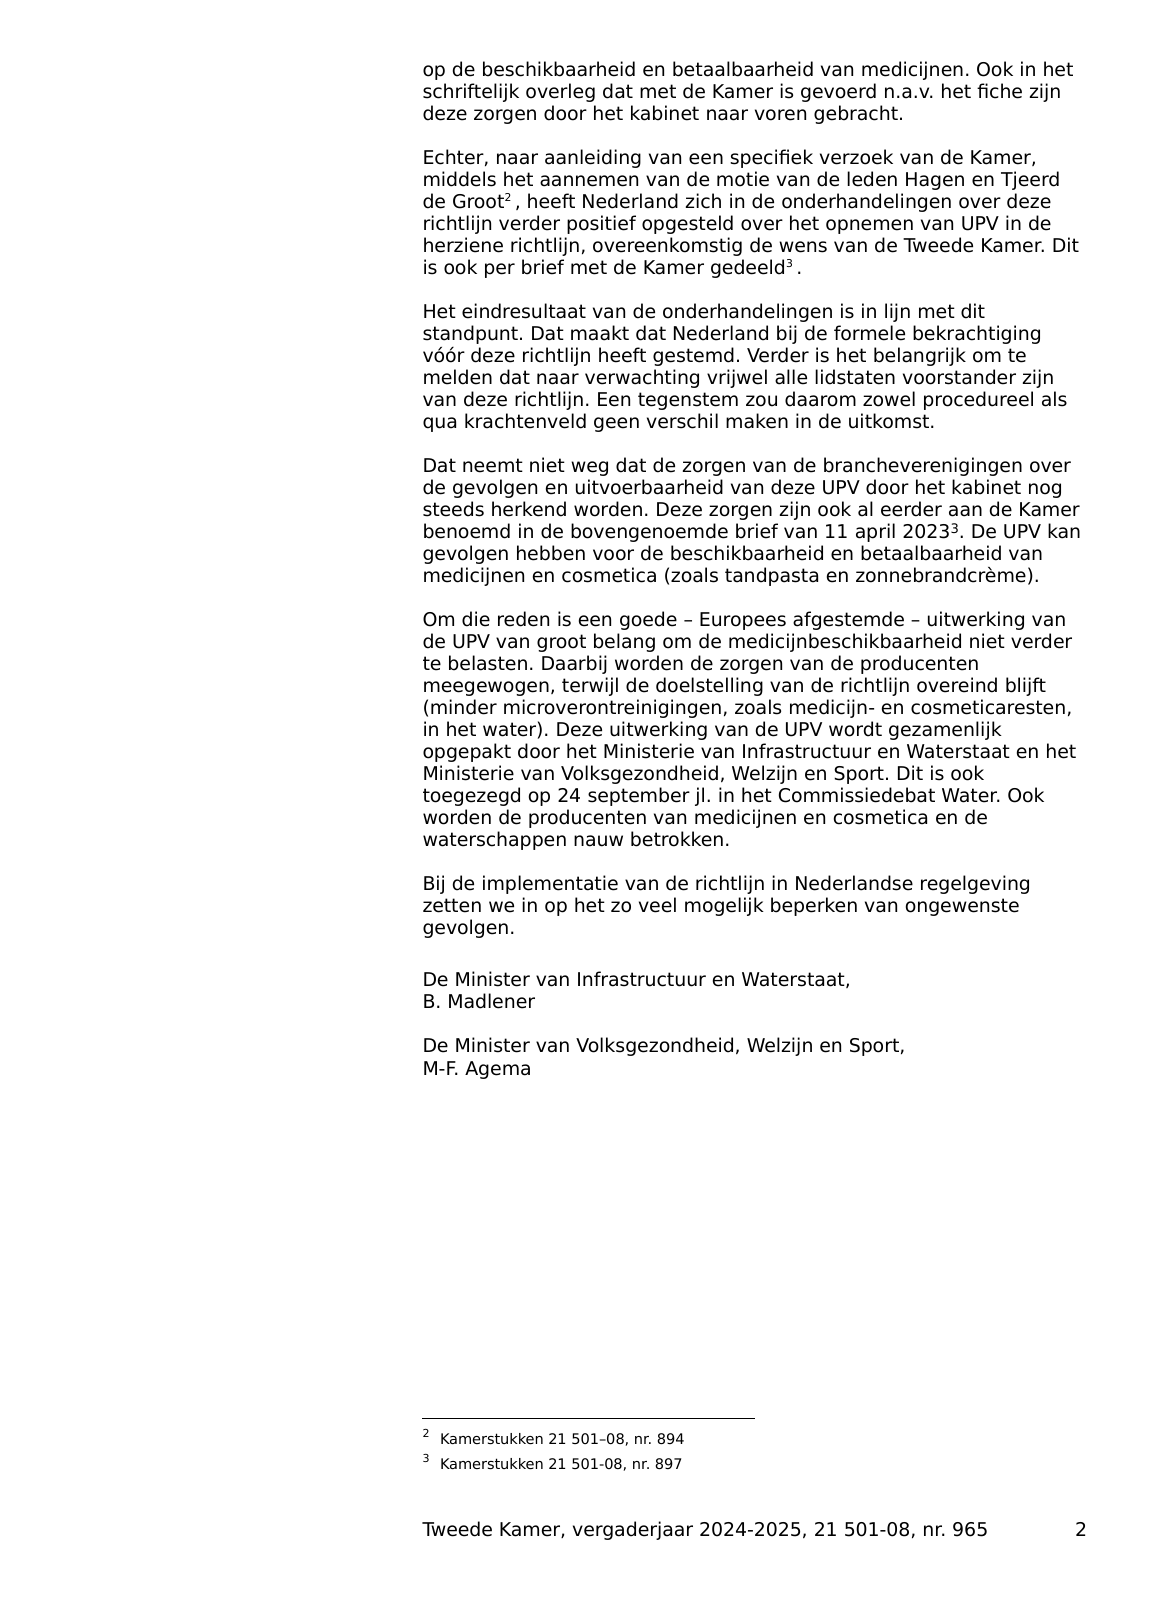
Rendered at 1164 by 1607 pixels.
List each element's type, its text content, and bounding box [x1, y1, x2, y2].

text Bij de implementatie van de richtlijn in Nederlandse regelgeving zetten we in op het zo veel mogelijk beperken van ongewenste gevolgen. [422, 873, 1087, 939]
text Echter, naar aanleiding van een specifiek verzoek van de Kamer, middels het aannemen van de motie van de leden Hagen en Tjeerd de Groot, heeft Nederland zich in de onderhandelingen over deze richtlijn verder positief opgesteld over het opnemen van UPV in de herziene richtlijn, overeenkomstig de wens van de Tweede Kamer. Dit is ook per brief met de Kamer gedeeld. [422, 147, 1087, 279]
text De Minister van Infrastructuur en Waterstaat, B. Madlener [422, 969, 1087, 1013]
text Dat neemt niet weg dat de zorgen van de brancheverenigingen over de gevolgen en uitvoerbaarheid van deze UPV door het kabinet nog steeds herkend worden. Deze zorgen zijn ook al eerder aan de Kamer benoemd in de bovengenoemde brief van 11 april 20233. De UPV kan gevolgen hebben voor de beschikbaarheid en betaalbaarheid van medicijnen en cosmetica (zoals tandpasta en zonnebrandcrème). [422, 455, 1087, 587]
text Om die reden is een goede – Europees afgestemde – uitwerking van de UPV van groot belang om de medicijnbeschikbaarheid niet verder te belasten. Daarbij worden de zorgen van de producenten meegewogen, terwijl de doelstelling van de richtlijn overeind blijft (minder microverontreinigingen, zoals medicijn- en cosmeticaresten, in het water). Deze uitwerking van de UPV wordt gezamenlijk opgepakt door het Ministerie van Infrastructuur en Waterstaat en het Ministerie van Volksgezondheid, Welzijn en Sport. Dit is ook toegezegd op 24 september jl. in het Commissiedebat Water. Ook worden de producenten van medicijnen en cosmetica en de waterschappen nauw betrokken. [422, 609, 1087, 851]
text De Minister van Volksgezondheid, Welzijn en Sport, M-F. Agema [422, 1035, 1087, 1079]
text op de beschikbaarheid en betaalbaarheid van medicijnen. Ook in het schriftelijk overleg dat met de Kamer is gevoerd n.a.v. het fiche zijn deze zorgen door het kabinet naar voren gebracht. [422, 59, 1087, 125]
text Kamerstukken 21 501–08, nr. 894 [422, 1427, 1087, 1449]
text Het eindresultaat van de onderhandelingen is in lijn met dit standpunt. Dat maakt dat Nederland bij de formele bekrachtiging vóór deze richtlijn heeft gestemd. Verder is het belangrijk om te melden dat naar verwachting vrijwel alle lidstaten voorstander zijn van deze richtlijn. Een tegenstem zou daarom zowel procedureel als qua krachtenveld geen verschil maken in de uitkomst. [422, 301, 1087, 433]
text Kamerstukken 21 501-08, nr. 897 [422, 1452, 1087, 1474]
